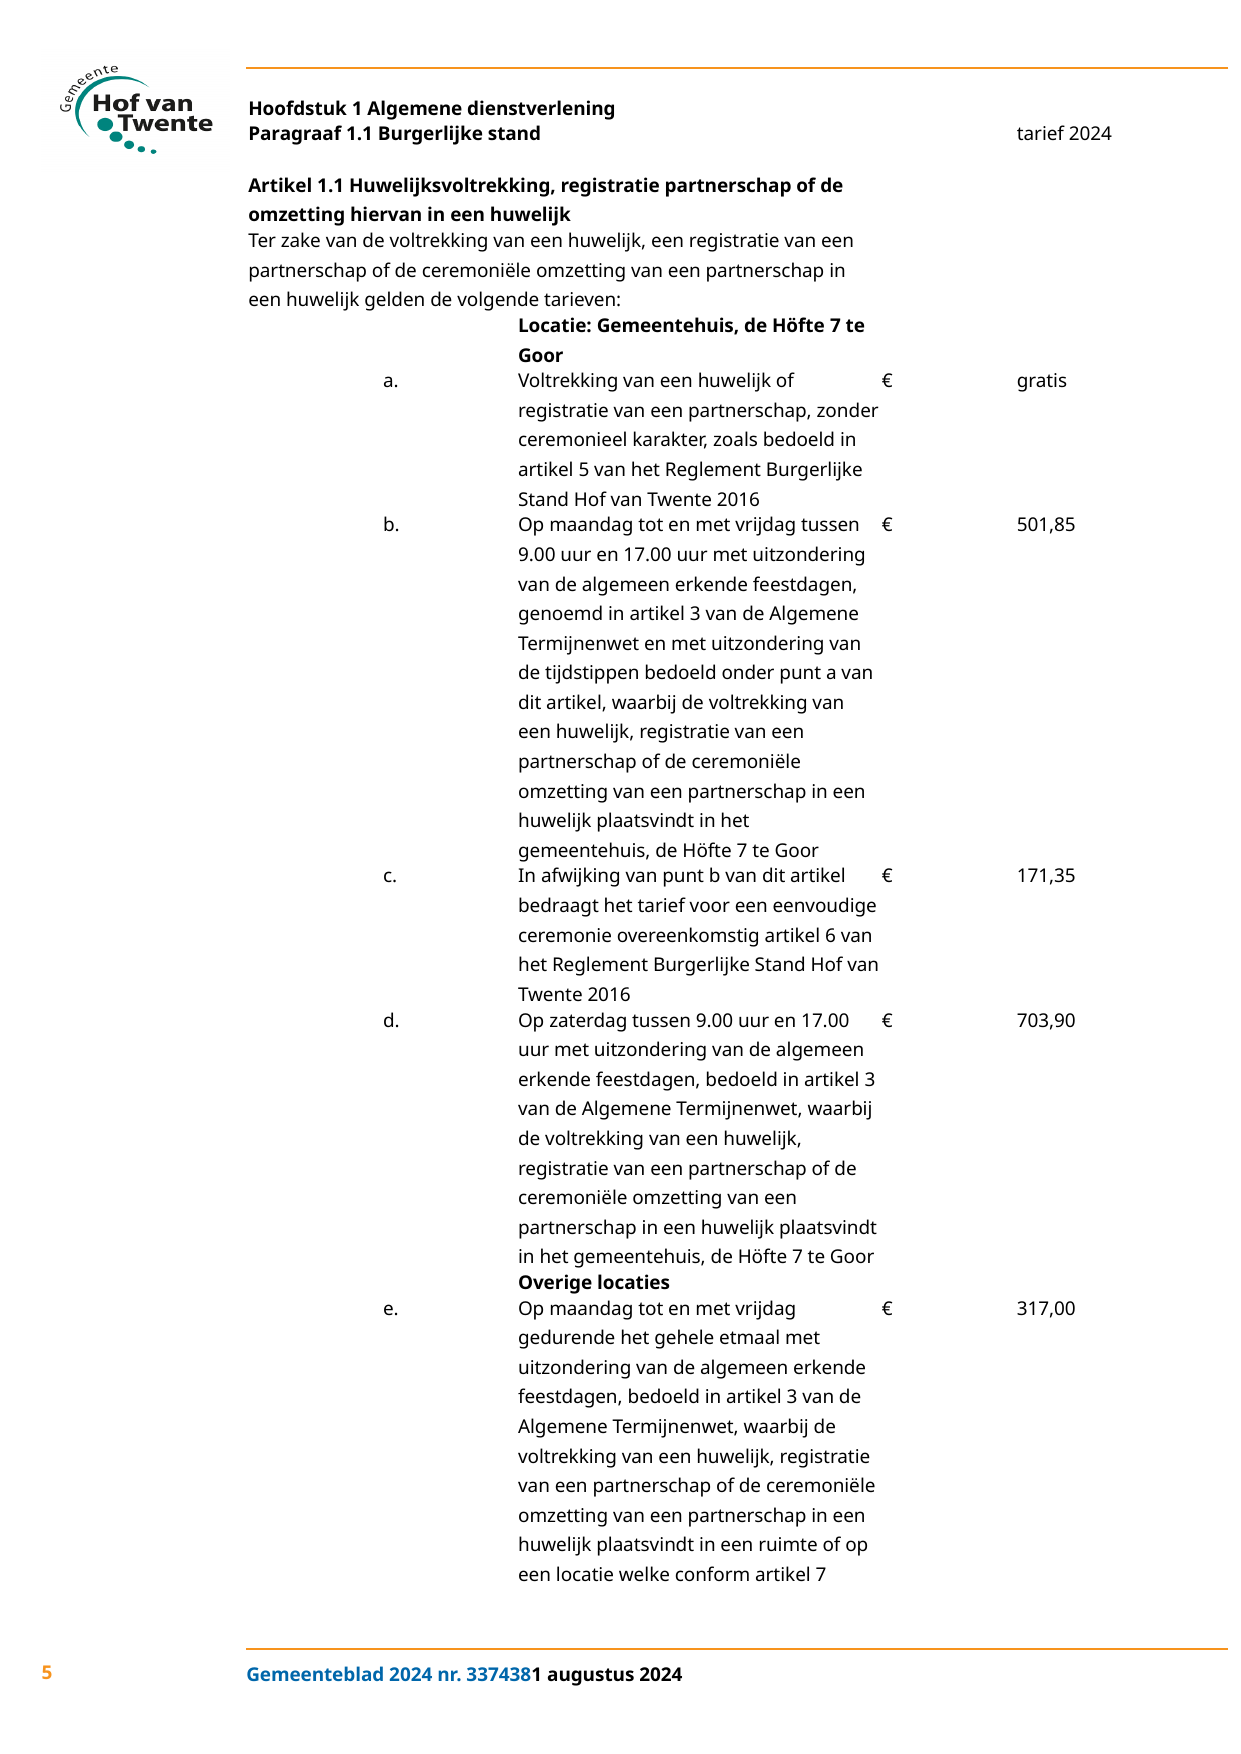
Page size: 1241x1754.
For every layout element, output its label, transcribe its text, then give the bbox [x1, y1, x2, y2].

table_cell [248, 512, 383, 863]
table_cell [1017, 312, 1152, 367]
table_cell Locatie: Gemeentehuis, de Höfte 7 te Goor [518, 312, 882, 367]
table_header Hoofdstuk 1 Algemene dienstverlening [248, 95, 882, 121]
table_cell c. [383, 863, 518, 1007]
table_cell Op maandag tot en met vrijdag gedurende het gehele etmaal met uitzondering van de algemeen erkende feestdagen, bedoeld in artikel 3 van de Algemene Termijnenwet, waarbij de voltrekking van een huwelijk, registratie van een partnerschap of de ceremoniële omzetting van een partnerschap in een huwelijk plaatsvindt in een ruimte of op een locatie welke conform artikel 7 [518, 1295, 882, 1587]
table_cell [518, 146, 882, 172]
table_header [882, 95, 1017, 121]
table_cell [248, 1007, 383, 1269]
table_cell d. [383, 1007, 518, 1269]
table_cell gratis [1017, 368, 1152, 512]
table_cell b. [383, 512, 518, 863]
table_cell [383, 146, 518, 172]
table_header [1017, 95, 1152, 121]
table_cell 317,00 [1017, 1295, 1152, 1587]
table_cell [248, 146, 383, 172]
table_cell Overige locaties [518, 1269, 882, 1295]
table_cell e. [383, 1295, 518, 1587]
table_cell [1017, 1269, 1152, 1295]
table_cell tarief 2024 [1017, 121, 1152, 146]
table_cell [248, 863, 383, 1007]
table_cell Op maandag tot en met vrijdag tussen 9.00 uur en 17.00 uur met uitzondering van de algemeen erkende feestdagen, genoemd in artikel 3 van de Algemene Termijnenwet en met uitzondering van de tijdstippen bedoeld onder punt a van dit artikel, waarbij de voltrekking van een huwelijk, registratie van een partnerschap of de ceremoniële omzetting van een partnerschap in een huwelijk plaatsvindt in het gemeentehuis, de Höfte 7 te Goor [518, 512, 882, 863]
table_cell [882, 227, 1017, 312]
table_cell Voltrekking van een huwelijk of registratie van een partnerschap, zonder ceremonieel karakter, zoals bedoeld in artikel 5 van het Reglement Burgerlijke Stand Hof van Twente 2016 [518, 368, 882, 512]
table_cell [882, 146, 1017, 172]
table_cell € [882, 512, 1017, 863]
table_cell Op zaterdag tussen 9.00 uur en 17.00 uur met uitzondering van de algemeen erkende feestdagen, bedoeld in artikel 3 van de Algemene Termijnenwet, waarbij de voltrekking van een huwelijk, registratie van een partnerschap of de ceremoniële omzetting van een partnerschap in een huwelijk plaatsvindt in het gemeentehuis, de Höfte 7 te Goor [518, 1007, 882, 1269]
table_cell [248, 1295, 383, 1587]
table_cell Artikel 1.1 Huwelijksvoltrekking, registratie partnerschap of de omzetting hiervan in een huwelijk [248, 172, 882, 227]
table_cell [882, 172, 1017, 227]
table_cell [1017, 146, 1152, 172]
table_cell [248, 312, 383, 367]
picture [41, 47, 231, 172]
table_cell € [882, 1295, 1017, 1587]
table_cell [882, 1269, 1017, 1295]
table_cell [248, 1269, 383, 1295]
table_cell 703,90 [1017, 1007, 1152, 1269]
table_cell 501,85 [1017, 512, 1152, 863]
table_cell € [882, 368, 1017, 512]
table_cell [248, 368, 383, 512]
table_cell [882, 121, 1017, 146]
table_cell 171,35 [1017, 863, 1152, 1007]
table_cell [1017, 172, 1152, 227]
table_cell a. [383, 368, 518, 512]
table_cell [383, 1269, 518, 1295]
table_cell [882, 312, 1017, 367]
table_cell [383, 312, 518, 367]
table_cell Paragraaf 1.1 Burgerlijke stand [248, 121, 882, 146]
table_cell € [882, 1007, 1017, 1269]
table_cell [1017, 227, 1152, 312]
table_cell € [882, 863, 1017, 1007]
table_cell Ter zake van de voltrekking van een huwelijk, een registratie van een partnerschap of de ceremoniële omzetting van een partnerschap in een huwelijk gelden de volgende tarieven: [248, 227, 882, 312]
table_cell In afwijking van punt b van dit artikel bedraagt het tarief voor een eenvoudige ceremonie overeenkomstig artikel 6 van het Reglement Burgerlijke Stand Hof van Twente 2016 [518, 863, 882, 1007]
